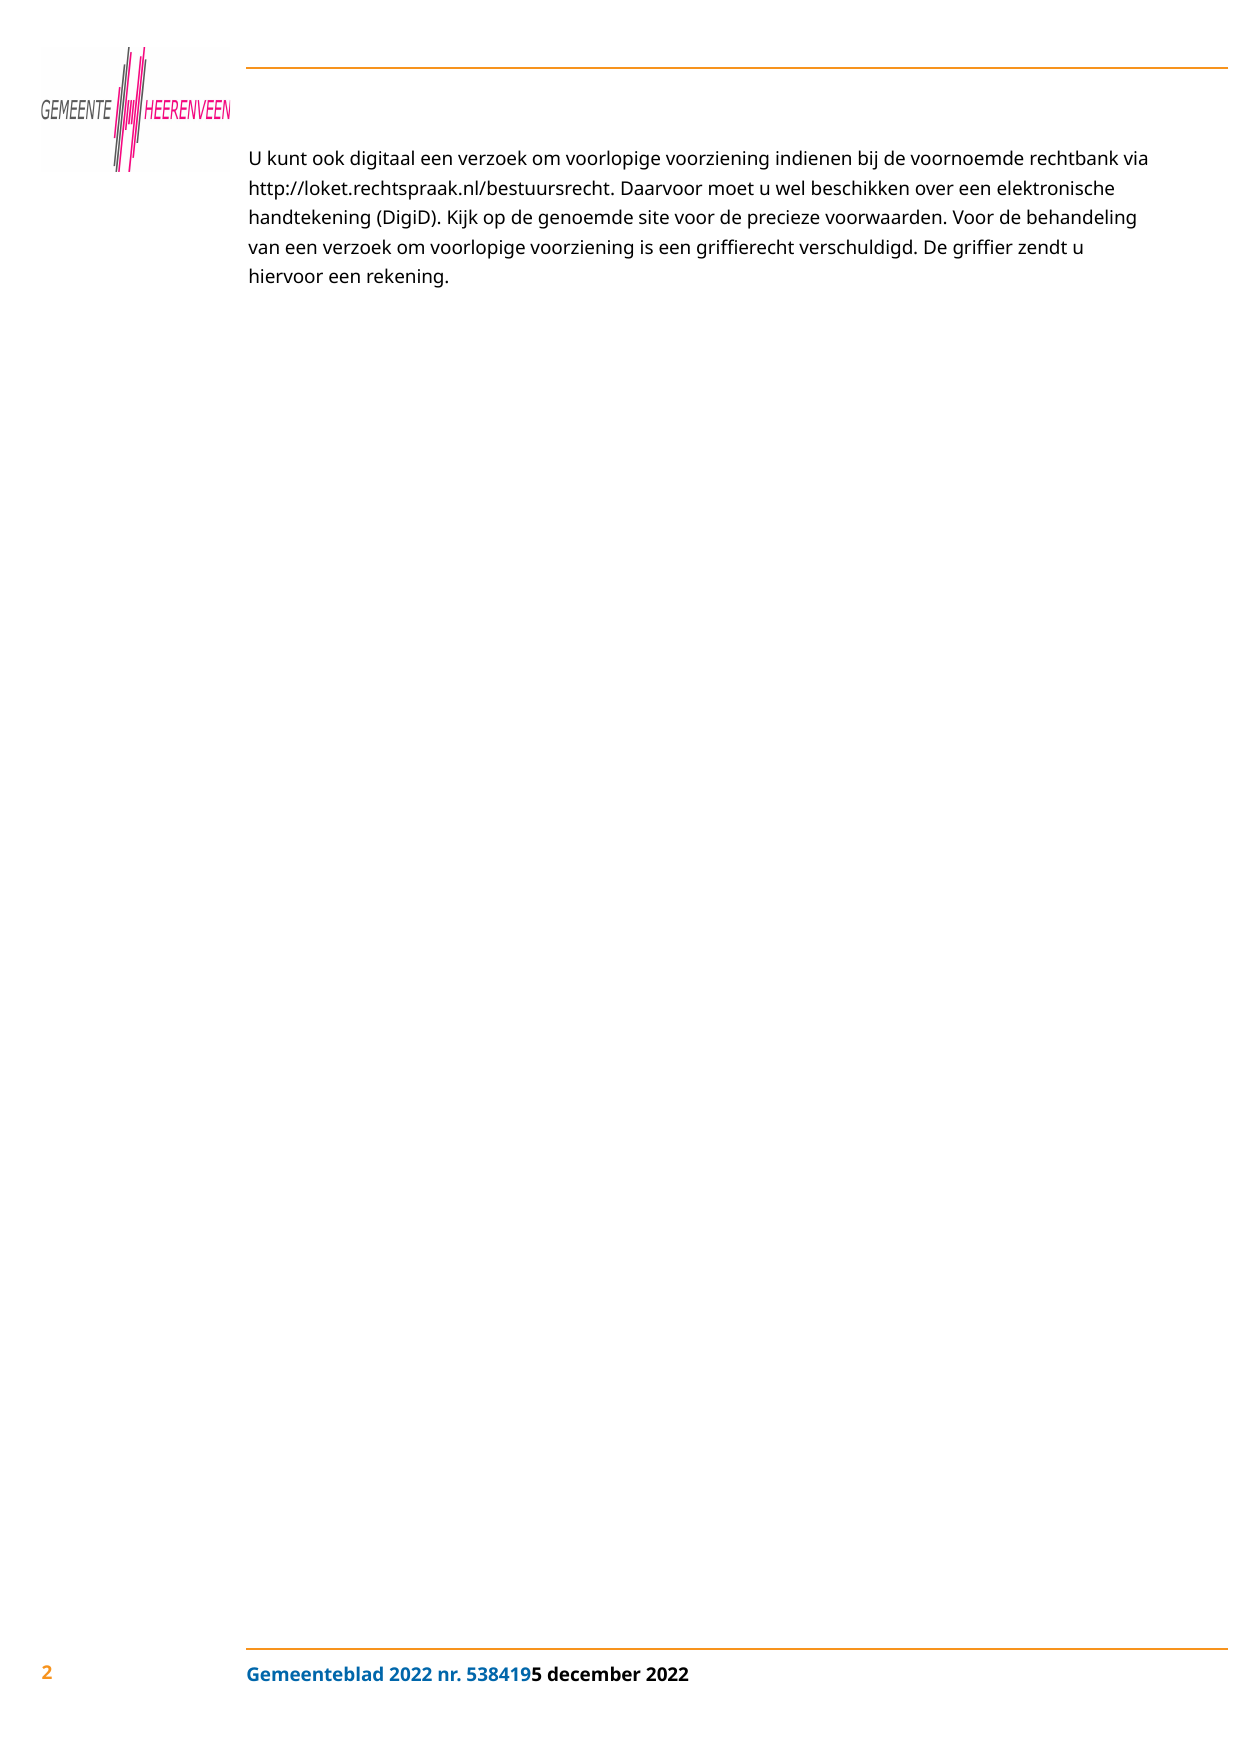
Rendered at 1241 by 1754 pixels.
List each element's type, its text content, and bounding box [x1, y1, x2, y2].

picture [41, 47, 231, 172]
text U kunt ook digitaal een verzoek om voorlopige voorziening indienen bij de voornoemde rechtbank via http://loket.rechtspraak.nl/bestuursrecht. Daarvoor moet u wel beschikken over een elektronische handtekening (DigiD). Kijk op de genoemde site voor de precieze voorwaarden. Voor de behandeling van een verzoek om voorlopige voorziening is een griffierecht verschuldigd. De griffier zendt u hiervoor een rekening. [248, 145, 1152, 289]
